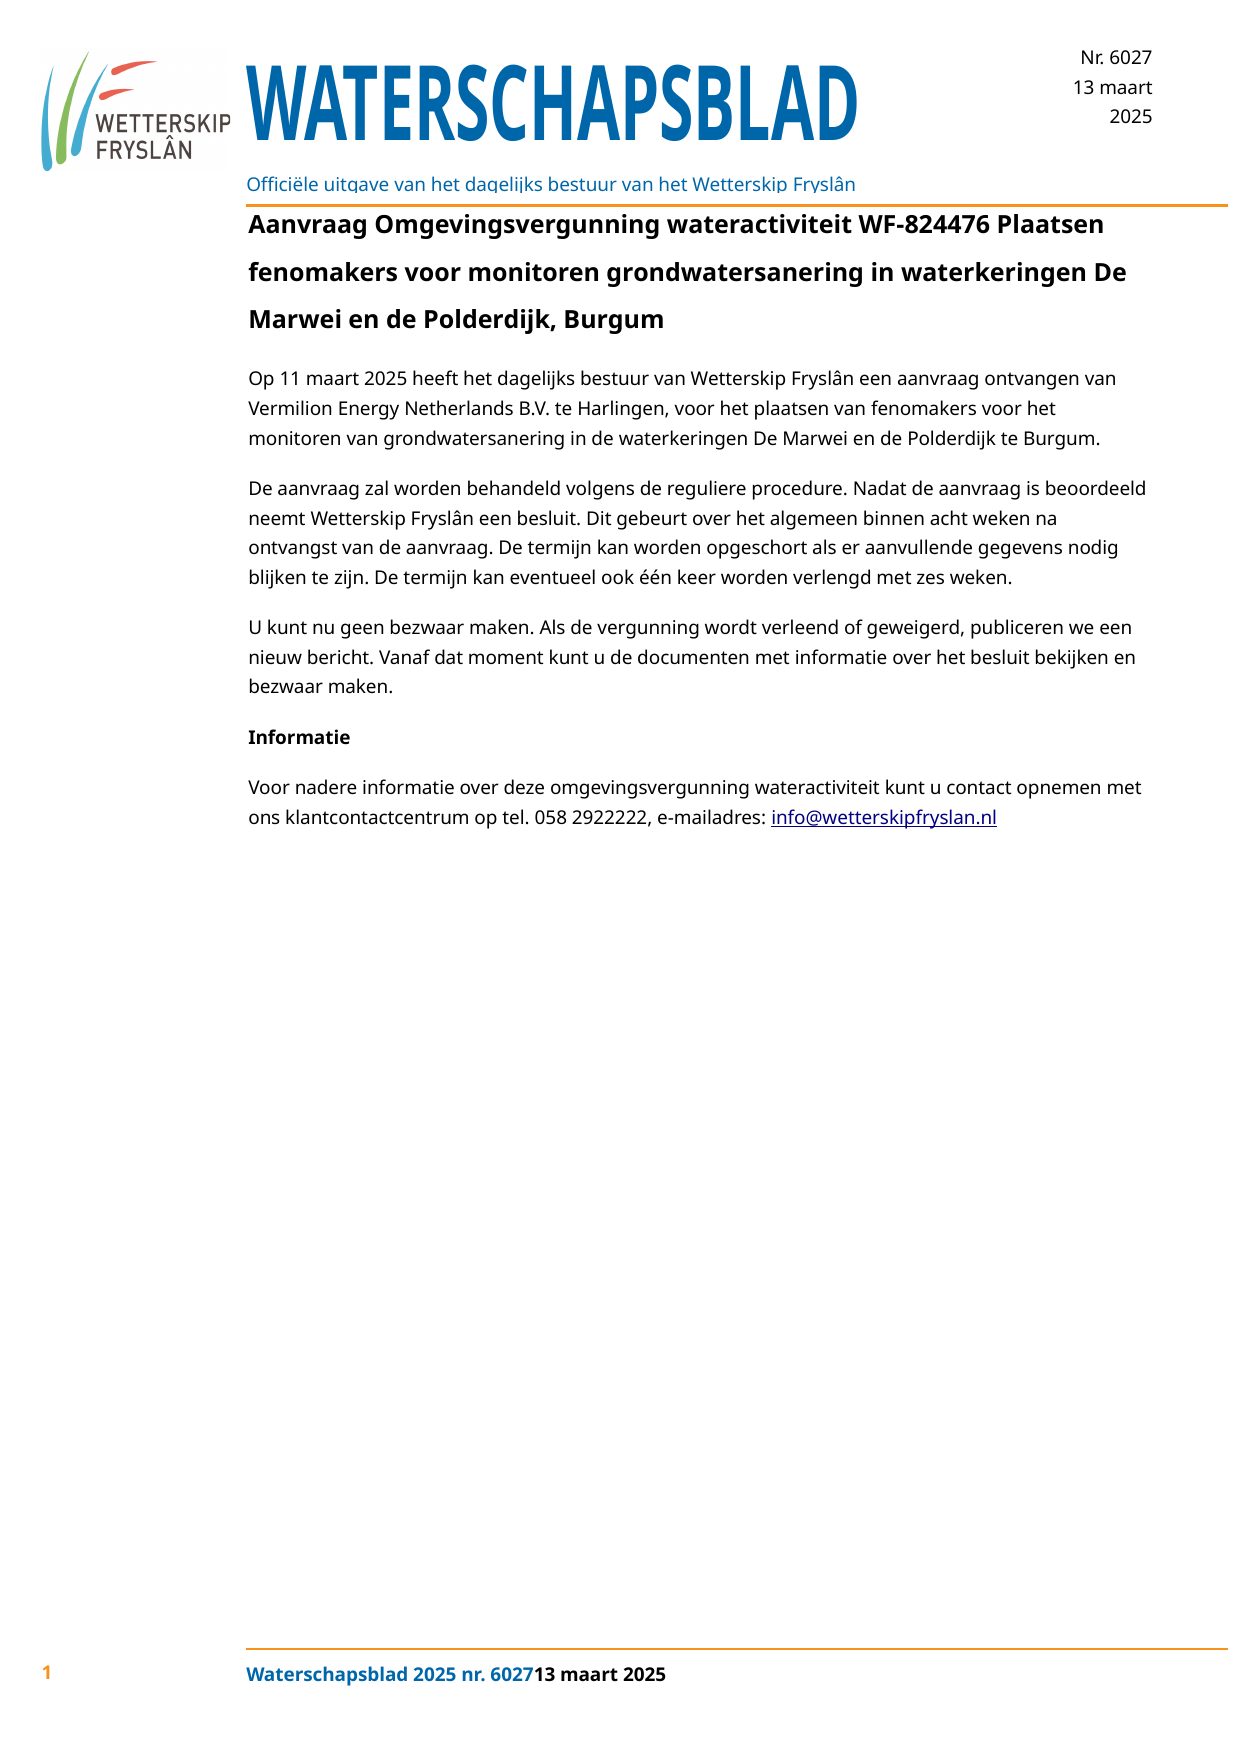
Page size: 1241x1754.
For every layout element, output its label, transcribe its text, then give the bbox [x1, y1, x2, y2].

text U kunt nu geen bezwaar maken. Als de vergunning wordt verleend of geweigerd, publiceren we een nieuw bericht. Vanaf dat moment kunt u de documenten met informatie over het besluit bekijken en bezwaar maken. [248, 614, 1152, 699]
text Voor nadere informatie over deze omgevingsvergunning wateractiviteit kunt u contact opnemen met ons klantcontactcentrum op tel. 058 2922222, e-mailadres: info@wetterskipfryslan.nl [248, 774, 1152, 829]
text Informatie [248, 724, 1152, 749]
picture [41, 47, 231, 172]
text Aanvraag Omgevingsvergunning wateractiviteit WF-824476 Plaatsen fenomakers voor monitoren grondwatersanering in waterkeringen De Marwei en de Polderdijk, Burgum [248, 207, 1152, 336]
text De aanvraag zal worden behandeld volgens de reguliere procedure. Nadat de aanvraag is beoordeeld neemt Wetterskip Fryslân een besluit. Dit gebeurt over het algemeen binnen acht weken na ontvangst van de aanvraag. De termijn kan worden opgeschort als er aanvullende gegevens nodig blijken te zijn. De termijn kan eventueel ook één keer worden verlengd met zes weken. [248, 475, 1152, 589]
text Op 11 maart 2025 heeft het dagelijks bestuur van Wetterskip Fryslân een aanvraag ontvangen van Vermilion Energy Netherlands B.V. te Harlingen, voor het plaatsen van fenomakers voor het monitoren van grondwatersanering in de waterkeringen De Marwei en de Polderdijk te Burgum. [248, 366, 1152, 450]
